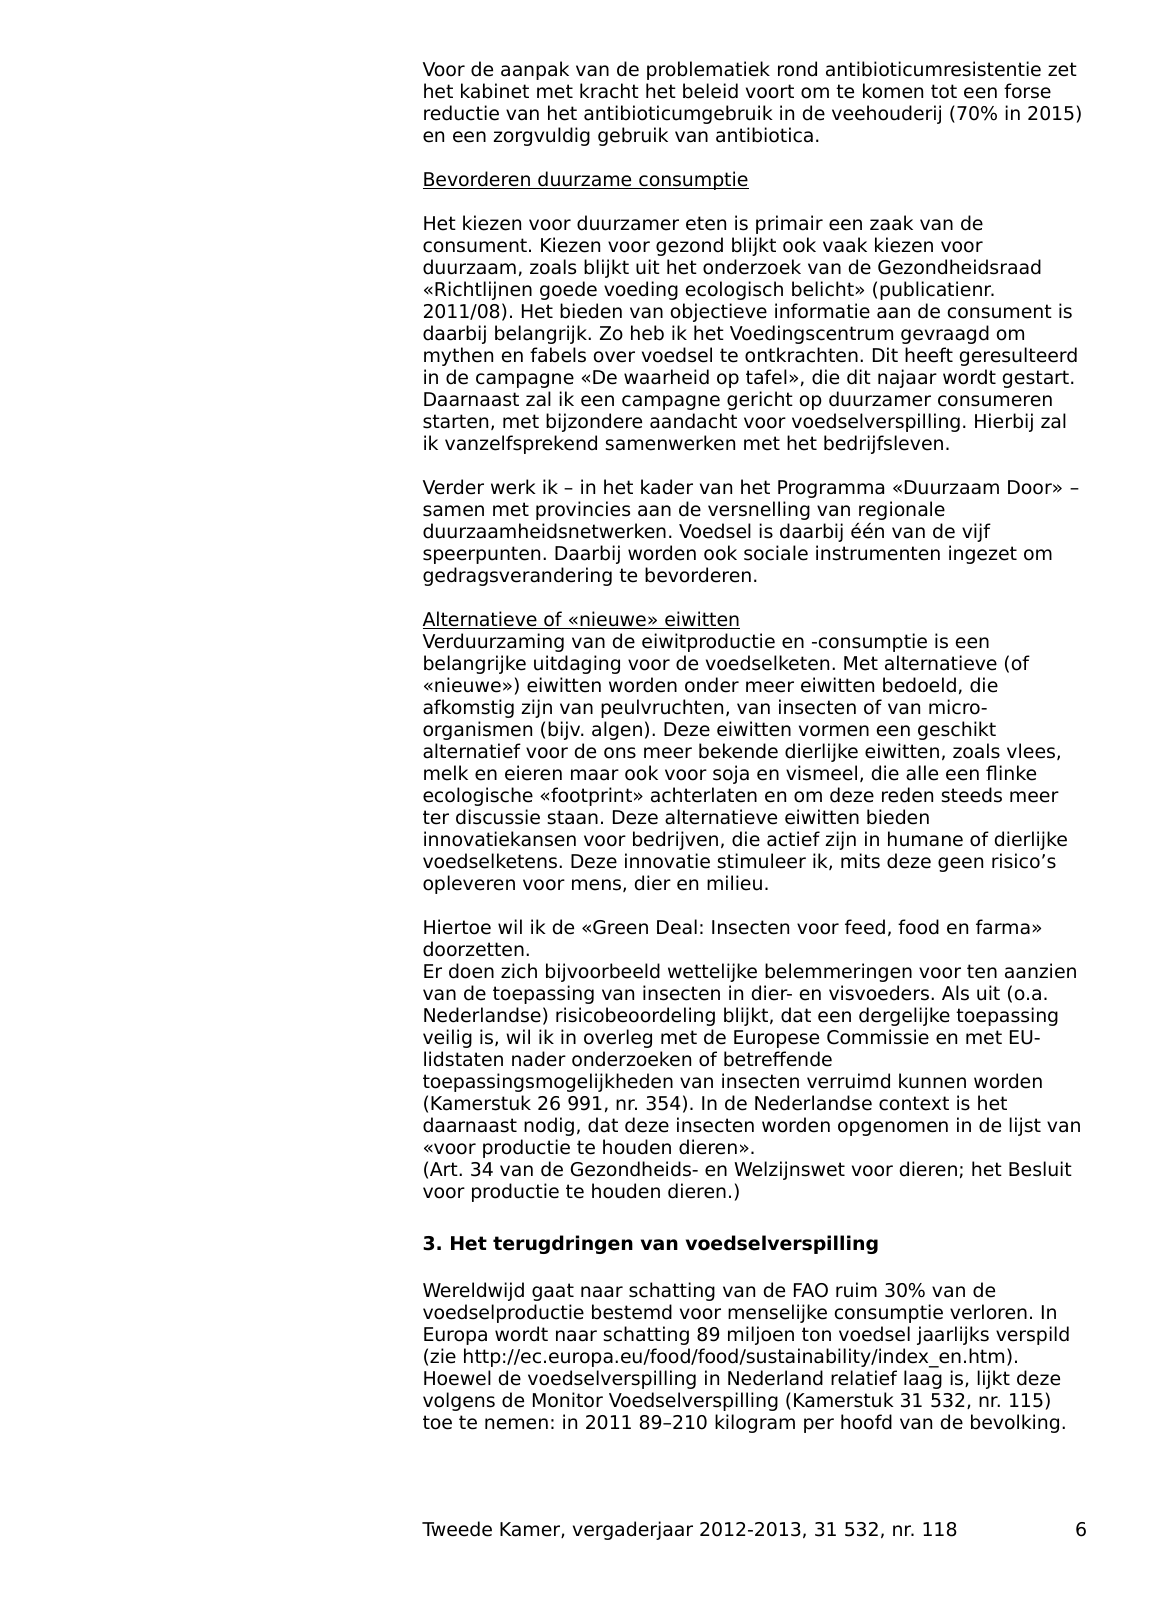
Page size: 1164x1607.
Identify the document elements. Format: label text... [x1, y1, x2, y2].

subtitle 3. Het terugdringen van voedselverspilling [422, 1233, 1087, 1255]
text Er doen zich bijvoorbeeld wettelijke belemmeringen voor ten aanzien van de toepassing van insecten in dier- en visvoeders. Als uit (o.a. Nederlandse) risicobeoordeling blijkt, dat een dergelijke toepassing veilig is, wil ik in overleg met de Europese Commissie en met EU-lidstaten nader onderzoeken of betreffende toepassingsmogelijkheden van insecten verruimd kunnen worden (Kamerstuk 26 991, nr. 354). In de Nederlandse context is het daarnaast nodig, dat deze insecten worden opgenomen in de lijst van «voor productie te houden dieren». [422, 961, 1087, 1159]
text Daarnaast zal ik een campagne gericht op duurzamer consumeren starten, met bijzondere aandacht voor voedselverspilling. Hierbij zal ik vanzelfsprekend samenwerken met het bedrijfsleven. [422, 389, 1087, 455]
subtitle Bevorderen duurzame consumptie [422, 169, 1087, 191]
subtitle Alternatieve of «nieuwe» eiwitten [422, 609, 1087, 631]
text Verder werk ik – in het kader van het Programma «Duurzaam Door» – samen met provincies aan de versnelling van regionale duurzaamheidsnetwerken. Voedsel is daarbij één van de vijf speerpunten. Daarbij worden ook sociale instrumenten ingezet om gedragsverandering te bevorderen. [422, 477, 1087, 587]
text Verduurzaming van de eiwitproductie en -consumptie is een belangrijke uitdaging voor de voedselketen. Met alternatieve (of «nieuwe») eiwitten worden onder meer eiwitten bedoeld, die afkomstig zijn van peulvruchten, van insecten of van micro-organismen (bijv. algen). Deze eiwitten vormen een geschikt alternatief voor de ons meer bekende dierlijke eiwitten, zoals vlees, melk en eieren maar ook voor soja en vismeel, die alle een flinke ecologische «footprint» achterlaten en om deze reden steeds meer ter discussie staan. Deze alternatieve eiwitten bieden innovatiekansen voor bedrijven, die actief zijn in humane of dierlijke voedselketens. Deze innovatie stimuleer ik, mits deze geen risico’s opleveren voor mens, dier en milieu. [422, 631, 1087, 895]
text Hiertoe wil ik de «Green Deal: Insecten voor feed, food en farma» doorzetten. [422, 917, 1087, 961]
text Hoewel de voedselverspilling in Nederland relatief laag is, lijkt deze volgens de Monitor Voedselverspilling (Kamerstuk 31 532, nr. 115) toe te nemen: in 2011 89–210 kilogram per hoofd van de bevolking. [422, 1368, 1087, 1434]
text (Art. 34 van de Gezondheids- en Welzijnswet voor dieren; het Besluit voor productie te houden dieren.) [422, 1159, 1087, 1203]
text Wereldwijd gaat naar schatting van de FAO ruim 30% van de voedselproductie bestemd voor menselijke consumptie verloren. In Europa wordt naar schatting 89 miljoen ton voedsel jaarlijks verspild (zie http://ec.europa.eu/food/food/sustainability/index_en.htm). [422, 1280, 1087, 1368]
text Voor de aanpak van de problematiek rond antibioticumresistentie zet het kabinet met kracht het beleid voort om te komen tot een forse reductie van het antibioticumgebruik in de veehouderij (70% in 2015) en een zorgvuldig gebruik van antibiotica. [422, 59, 1087, 147]
text Het kiezen voor duurzamer eten is primair een zaak van de consument. Kiezen voor gezond blijkt ook vaak kiezen voor duurzaam, zoals blijkt uit het onderzoek van de Gezondheidsraad «Richtlijnen goede voeding ecologisch belicht» (publicatienr. 2011/08). Het bieden van objectieve informatie aan de consument is daarbij belangrijk. Zo heb ik het Voedingscentrum gevraagd om mythen en fabels over voedsel te ontkrachten. Dit heeft geresulteerd in de campagne «De waarheid op tafel», die dit najaar wordt gestart. [422, 213, 1087, 389]
